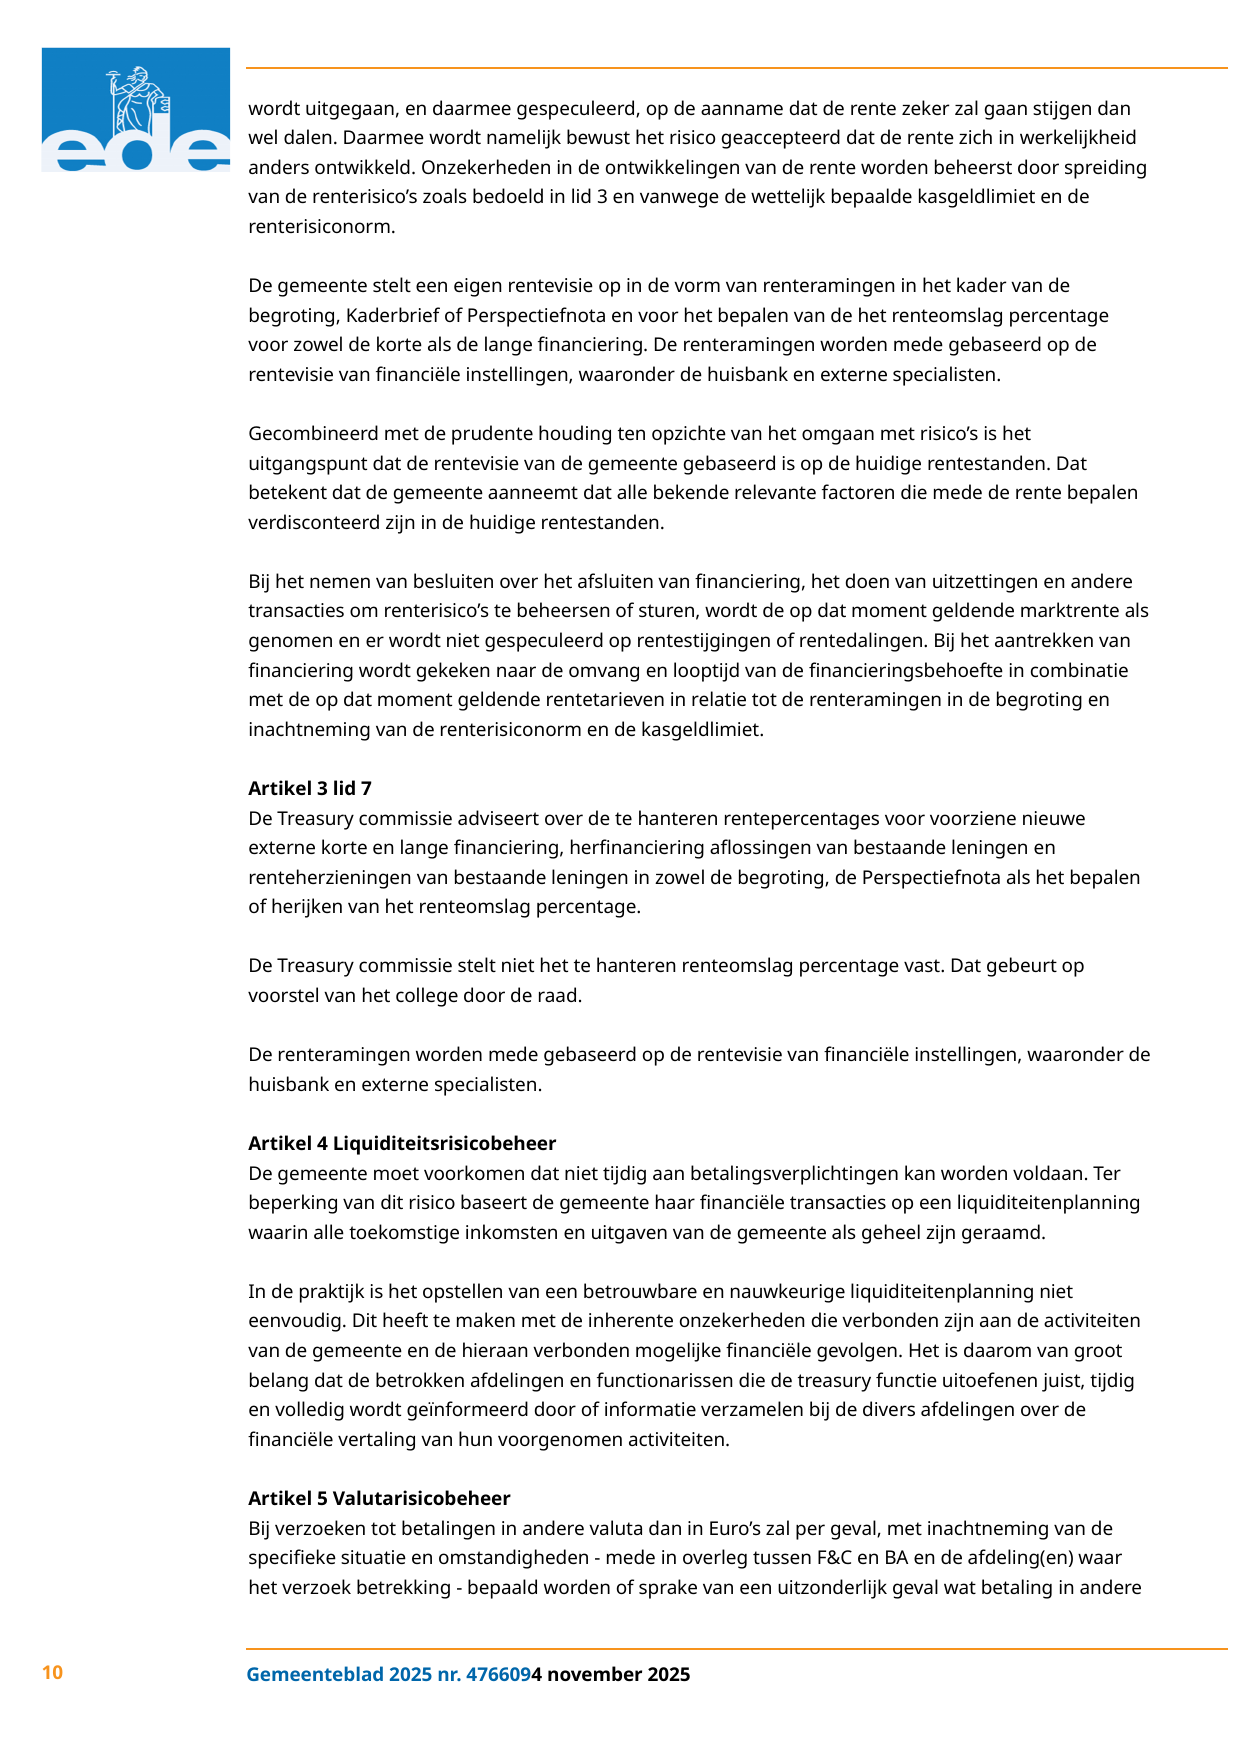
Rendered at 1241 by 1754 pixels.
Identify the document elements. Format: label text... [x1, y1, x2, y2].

text De renteramingen worden mede gebaseerd op de rentevisie van financiële instellingen, waaronder de huisbank en externe specialisten. [248, 1041, 1152, 1097]
text De Treasury commissie stelt niet het te hanteren renteomslag percentage vast. Dat gebeurt op voorstel van het college door de raad. [248, 953, 1152, 1008]
text Artikel 5 Valutarisicobeheer [248, 1485, 1152, 1511]
text Bij verzoeken tot betalingen in andere valuta dan in Euro’s zal per geval, met inachtneming van de specifieke situatie en omstandigheden - mede in overleg tussen F&C en BA en de afdeling(en) waar het verzoek betrekking - bepaald worden of sprake van een uitzonderlijk geval wat betaling in andere [248, 1515, 1152, 1600]
text Artikel 3 lid 7 [248, 775, 1152, 801]
text Bij het nemen van besluiten over het afsluiten van financiering, het doen van uitzettingen en andere transacties om renterisico’s te beheersen of sturen, wordt de op dat moment geldende marktrente als genomen en er wordt niet gespeculeerd op rentestijgingen of rentedalingen. Bij het aantrekken van financiering wordt gekeken naar de omvang en looptijd van de financieringsbehoefte in combinatie met de op dat moment geldende rentetarieven in relatie tot de renteramingen in de begroting en inachtneming van de renterisiconorm en de kasgeldlimiet. [248, 568, 1152, 742]
text De gemeente moet voorkomen dat niet tijdig aan betalingsverplichtingen kan worden voldaan. Ter beperking van dit risico baseert de gemeente haar financiële transacties op een liquiditeitenplanning waarin alle toekomstige inkomsten en uitgaven van de gemeente als geheel zijn geraamd. [248, 1160, 1152, 1245]
text In de praktijk is het opstellen van een betrouwbare en nauwkeurige liquiditeitenplanning niet eenvoudig. Dit heeft te maken met de inherente onzekerheden die verbonden zijn aan de activiteiten van de gemeente en de hieraan verbonden mogelijke financiële gevolgen. Het is daarom van groot belang dat de betrokken afdelingen en functionarissen die de treasury functie uitoefenen juist, tijdig en volledig wordt geïnformeerd door of informatie verzamelen bij de divers afdelingen over de financiële vertaling van hun voorgenomen activiteiten. [248, 1278, 1152, 1452]
picture [41, 47, 231, 172]
text De gemeente stelt een eigen rentevisie op in de vorm van renteramingen in het kader van de begroting, Kaderbrief of Perspectiefnota en voor het bepalen van de het renteomslag percentage voor zowel de korte als de lange financiering. De renteramingen worden mede gebaseerd op de rentevisie van financiële instellingen, waaronder de huisbank en externe specialisten. [248, 272, 1152, 387]
text Artikel 4 Liquiditeitsrisicobeheer [248, 1130, 1152, 1156]
text De Treasury commissie adviseert over de te hanteren rentepercentages voor voorziene nieuwe externe korte en lange financiering, herfinanciering aflossingen van bestaande leningen en renteherzieningen van bestaande leningen in zowel de begroting, de Perspectiefnota als het bepalen of herijken van het renteomslag percentage. [248, 805, 1152, 919]
text Gecombineerd met de prudente houding ten opzichte van het omgaan met risico’s is het uitgangspunt dat de rentevisie van de gemeente gebaseerd is op de huidige rentestanden. Dat betekent dat de gemeente aanneemt dat alle bekende relevante factoren die mede de rente bepalen verdisconteerd zijn in de huidige rentestanden. [248, 420, 1152, 535]
text wordt uitgegaan, en daarmee gespeculeerd, op de aanname dat de rente zeker zal gaan stijgen dan wel dalen. Daarmee wordt namelijk bewust het risico geaccepteerd dat de rente zich in werkelijkheid anders ontwikkeld. Onzekerheden in de ontwikkelingen van de rente worden beheerst door spreiding van de renterisico’s zoals bedoeld in lid 3 en vanwege de wettelijk bepaalde kasgeldlimiet en de renterisiconorm. [248, 95, 1152, 239]
